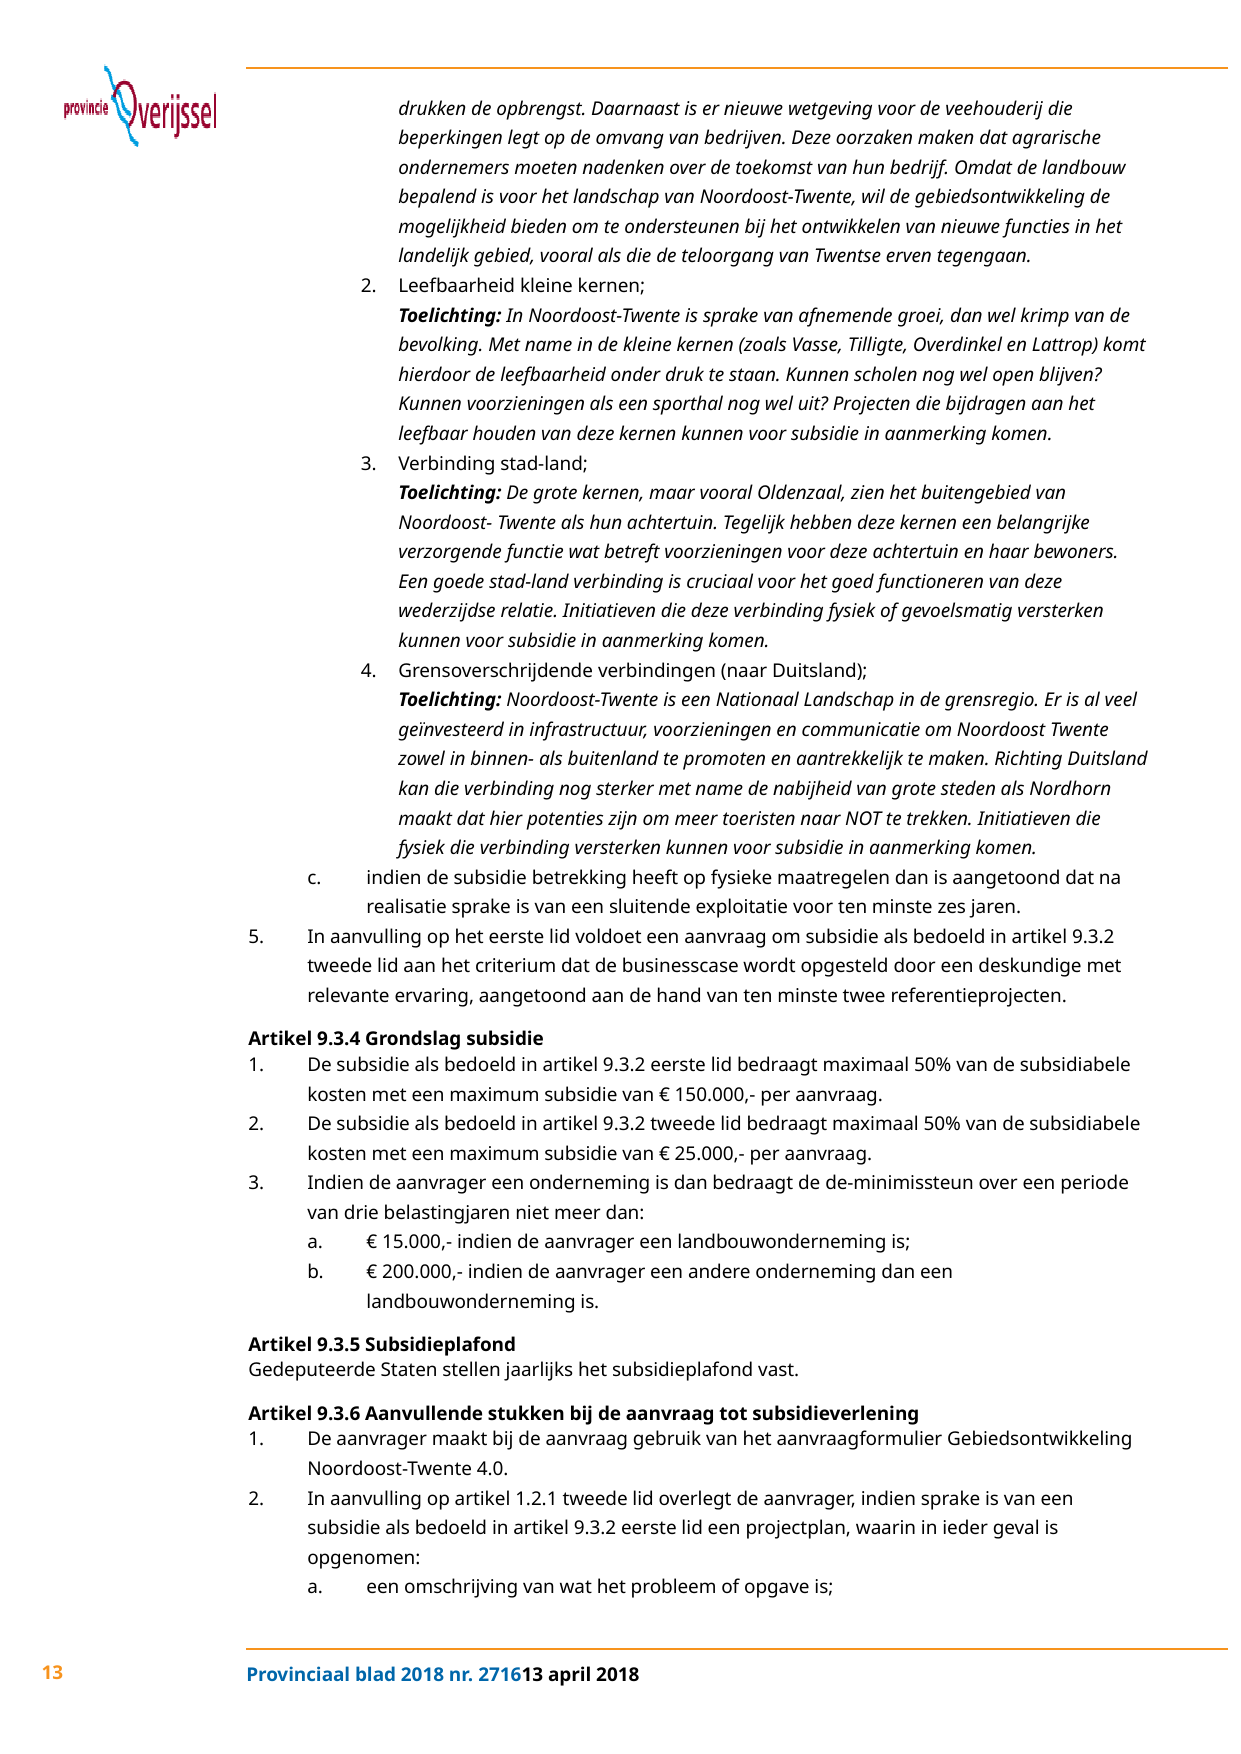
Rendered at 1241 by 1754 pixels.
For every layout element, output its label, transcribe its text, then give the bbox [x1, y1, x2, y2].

picture [41, 47, 231, 172]
list In aanvulling op artikel 1.2.1 tweede lid overlegt de aanvrager, indien sprake is van een subsidie als bedoeld in artikel 9.3.2 eerste lid een projectplan, waarin in ieder geval is opgenomen: [248, 1485, 1152, 1569]
list een omschrijving van wat het probleem of opgave is; [307, 1573, 1152, 1599]
list € 200.000,- indien de aanvrager een andere onderneming dan een landbouwonderneming is. [307, 1258, 1152, 1313]
list € 15.000,- indien de aanvrager een landbouwonderneming is; [307, 1229, 1152, 1254]
list indien de subsidie betrekking heeft op fysieke maatregelen dan is aangetoond dat na realisatie sprake is van een sluitende exploitatie voor ten minste zes jaren. [307, 864, 1152, 919]
list Toelichting: In Noordoost-Twente is sprake van afnemende groei, dan wel krimp van de bevolking. Met name in de kleine kernen (zoals Vasse, Tilligte, Overdinkel en Lattrop) komt hierdoor de leefbaarheid onder druk te staan. Kunnen scholen nog wel open blijven? Kunnen voorzieningen als een sporthal nog wel uit? Projecten die bijdragen aan het leefbaar houden van deze kernen kunnen voor subsidie in aanmerking komen. [361, 302, 1152, 446]
text Artikel 9.3.6 Aanvullende stukken bij de aanvraag tot subsidieverlening [248, 1400, 1152, 1426]
list Indien de aanvrager een onderneming is dan bedraagt de de-minimissteun over een periode van drie belastingjaren niet meer dan: [248, 1169, 1152, 1225]
list In aanvulling op het eerste lid voldoet een aanvraag om subsidie als bedoeld in artikel 9.3.2 tweede lid aan het criterium dat de businesscase wordt opgesteld door een deskundige met relevante ervaring, aangetoond aan de hand van ten minste twee referentieprojecten. [248, 923, 1152, 1008]
list De subsidie als bedoeld in artikel 9.3.2 tweede lid bedraagt maximaal 50% van de subsidiabele kosten met een maximum subsidie van € 25.000,- per aanvraag. [248, 1110, 1152, 1166]
list Toelichting: Noordoost-Twente is een Nationaal Landschap in de grensregio. Er is al veel geïnvesteerd in infrastructuur, voorzieningen en communicatie om Noordoost Twente zowel in binnen- als buitenland te promoten en aantrekkelijk te maken. Richting Duitsland kan die verbinding nog sterker met name de nabijheid van grote steden als Nordhorn maakt dat hier potenties zijn om meer toeristen naar NOT te trekken. Initiatieven die fysiek die verbinding versterken kunnen voor subsidie in aanmerking komen. [361, 686, 1152, 860]
text Artikel 9.3.5 Subsidieplafond [248, 1331, 1152, 1357]
list De aanvrager maakt bij de aanvraag gebruik van het aanvraagformulier Gebiedsontwikkeling Noordoost-Twente 4.0. [248, 1426, 1152, 1481]
list drukken de opbrengst. Daarnaast is er nieuwe wetgeving voor de veehouderij die beperkingen legt op de omvang van bedrijven. Deze oorzaken maken dat agrarische ondernemers moeten nadenken over de toekomst van hun bedrijf. Omdat de landbouw bepalend is voor het landschap van Noordoost-Twente, wil de gebiedsontwikkeling de mogelijkheid bieden om te ondersteunen bij het ontwikkelen van nieuwe functies in het landelijk gebied, vooral als die de teloorgang van Twentse erven tegengaan. [361, 95, 1152, 268]
text Gedeputeerde Staten stellen jaarlijks het subsidieplafond vast. [248, 1357, 1152, 1382]
text Artikel 9.3.4 Grondslag subsidie [248, 1025, 1152, 1051]
list Toelichting: De grote kernen, maar vooral Oldenzaal, zien het buitengebied van Noordoost- Twente als hun achtertuin. Tegelijk hebben deze kernen een belangrijke verzorgende functie wat betreft voorzieningen voor deze achtertuin en haar bewoners. Een goede stad-land verbinding is cruciaal voor het goed functioneren van deze wederzijdse relatie. Initiatieven die deze verbinding fysiek of gevoelsmatig versterken kunnen voor subsidie in aanmerking komen. [361, 479, 1152, 653]
list De subsidie als bedoeld in artikel 9.3.2 eerste lid bedraagt maximaal 50% van de subsidiabele kosten met een maximum subsidie van € 150.000,- per aanvraag. [248, 1051, 1152, 1106]
list Leefbaarheid kleine kernen; [361, 272, 1152, 298]
list Grensoverschrijdende verbindingen (naar Duitsland); [361, 657, 1152, 683]
list Verbinding stad-land; [361, 450, 1152, 476]
